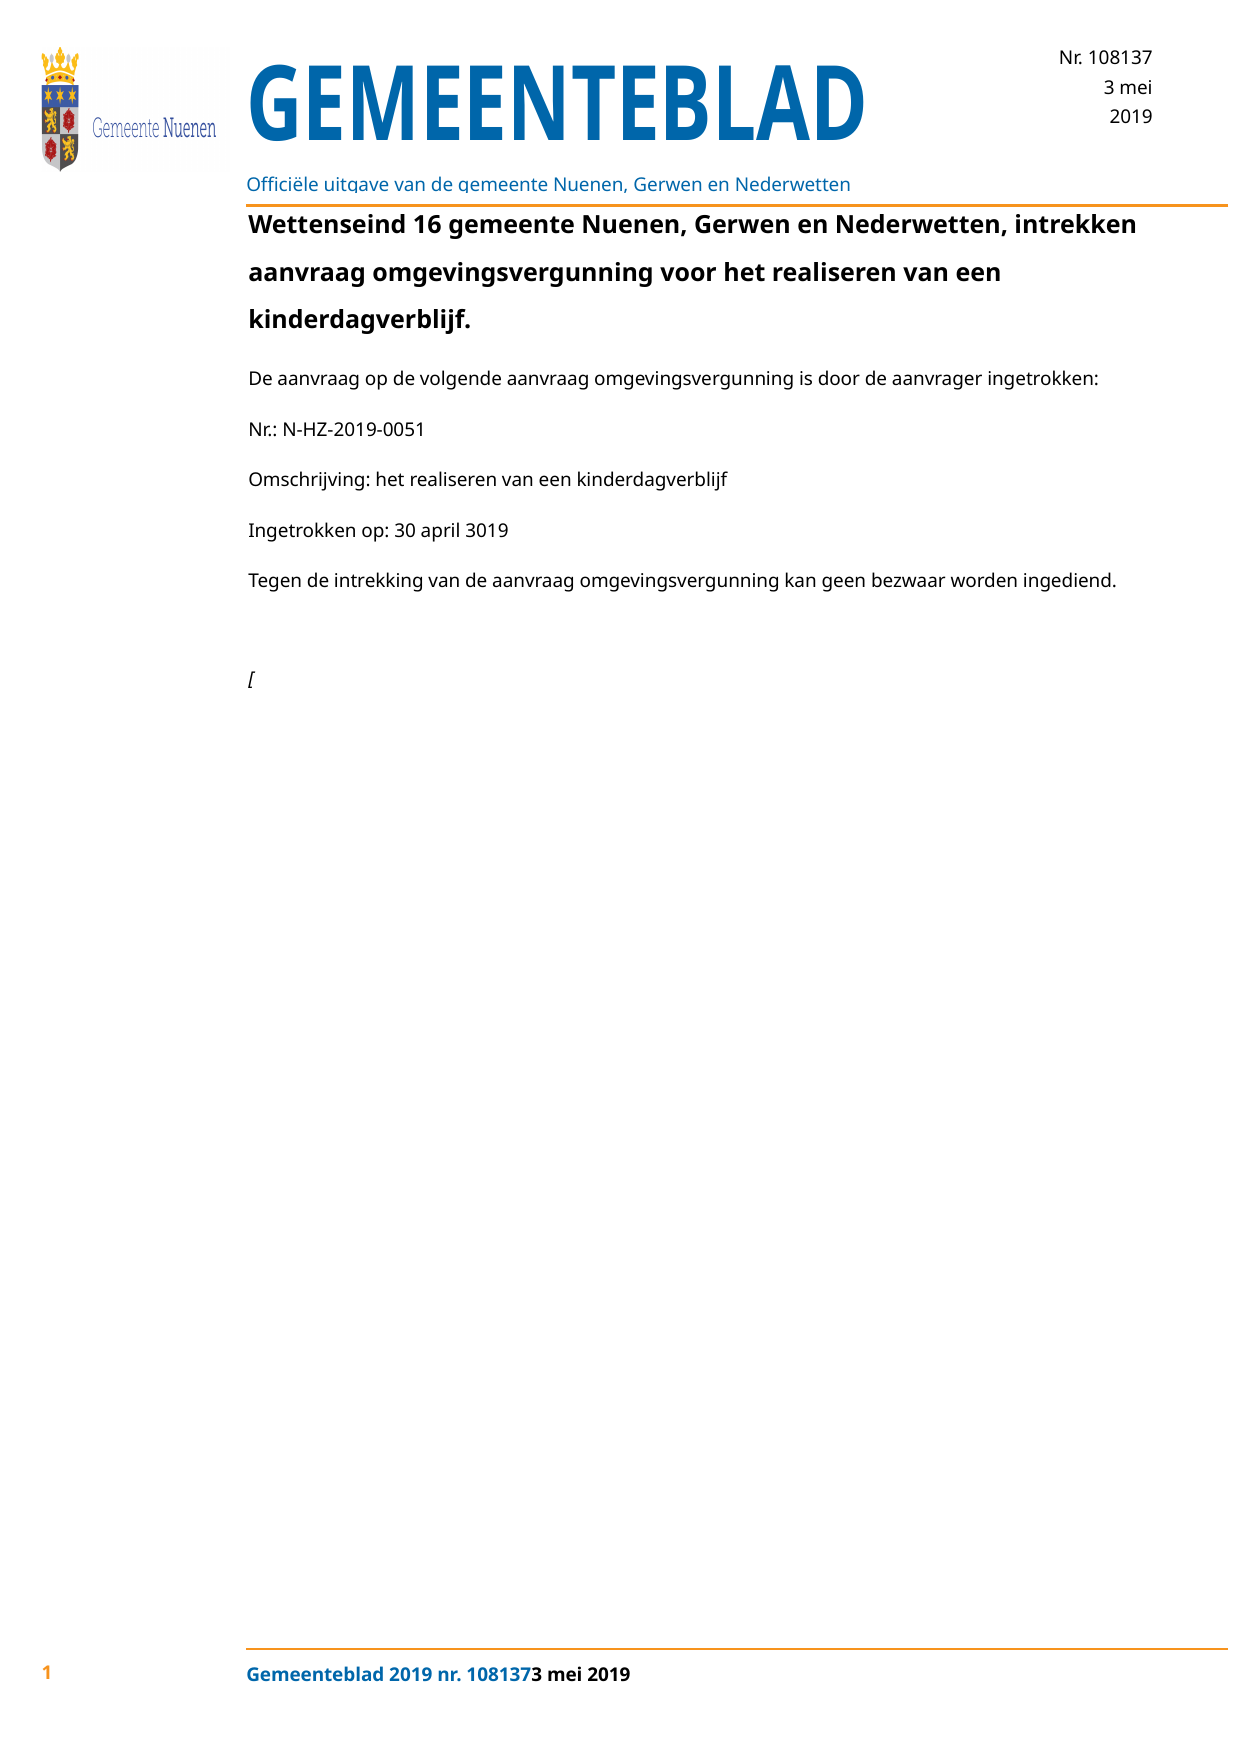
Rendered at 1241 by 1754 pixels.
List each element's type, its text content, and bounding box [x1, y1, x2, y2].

text Omschrijving: het realiseren van een kinderdagverblijf [248, 466, 1152, 492]
text Nr.: N-HZ-2019-0051 [248, 416, 1152, 442]
text [ [248, 665, 1152, 691]
text De aanvraag op de volgende aanvraag omgevingsvergunning is door de aanvrager ingetrokken: [248, 366, 1152, 391]
picture [41, 47, 231, 172]
text Ingetrokken op: 30 april 3019 [248, 517, 1152, 542]
text Tegen de intrekking van de aanvraag omgevingsvergunning kan geen bezwaar worden ingediend. [248, 567, 1152, 593]
text Wettenseind 16 gemeente Nuenen, Gerwen en Nederwetten, intrekken aanvraag omgevingsvergunning voor het realiseren van een kinderdagverblijf. [248, 207, 1152, 336]
